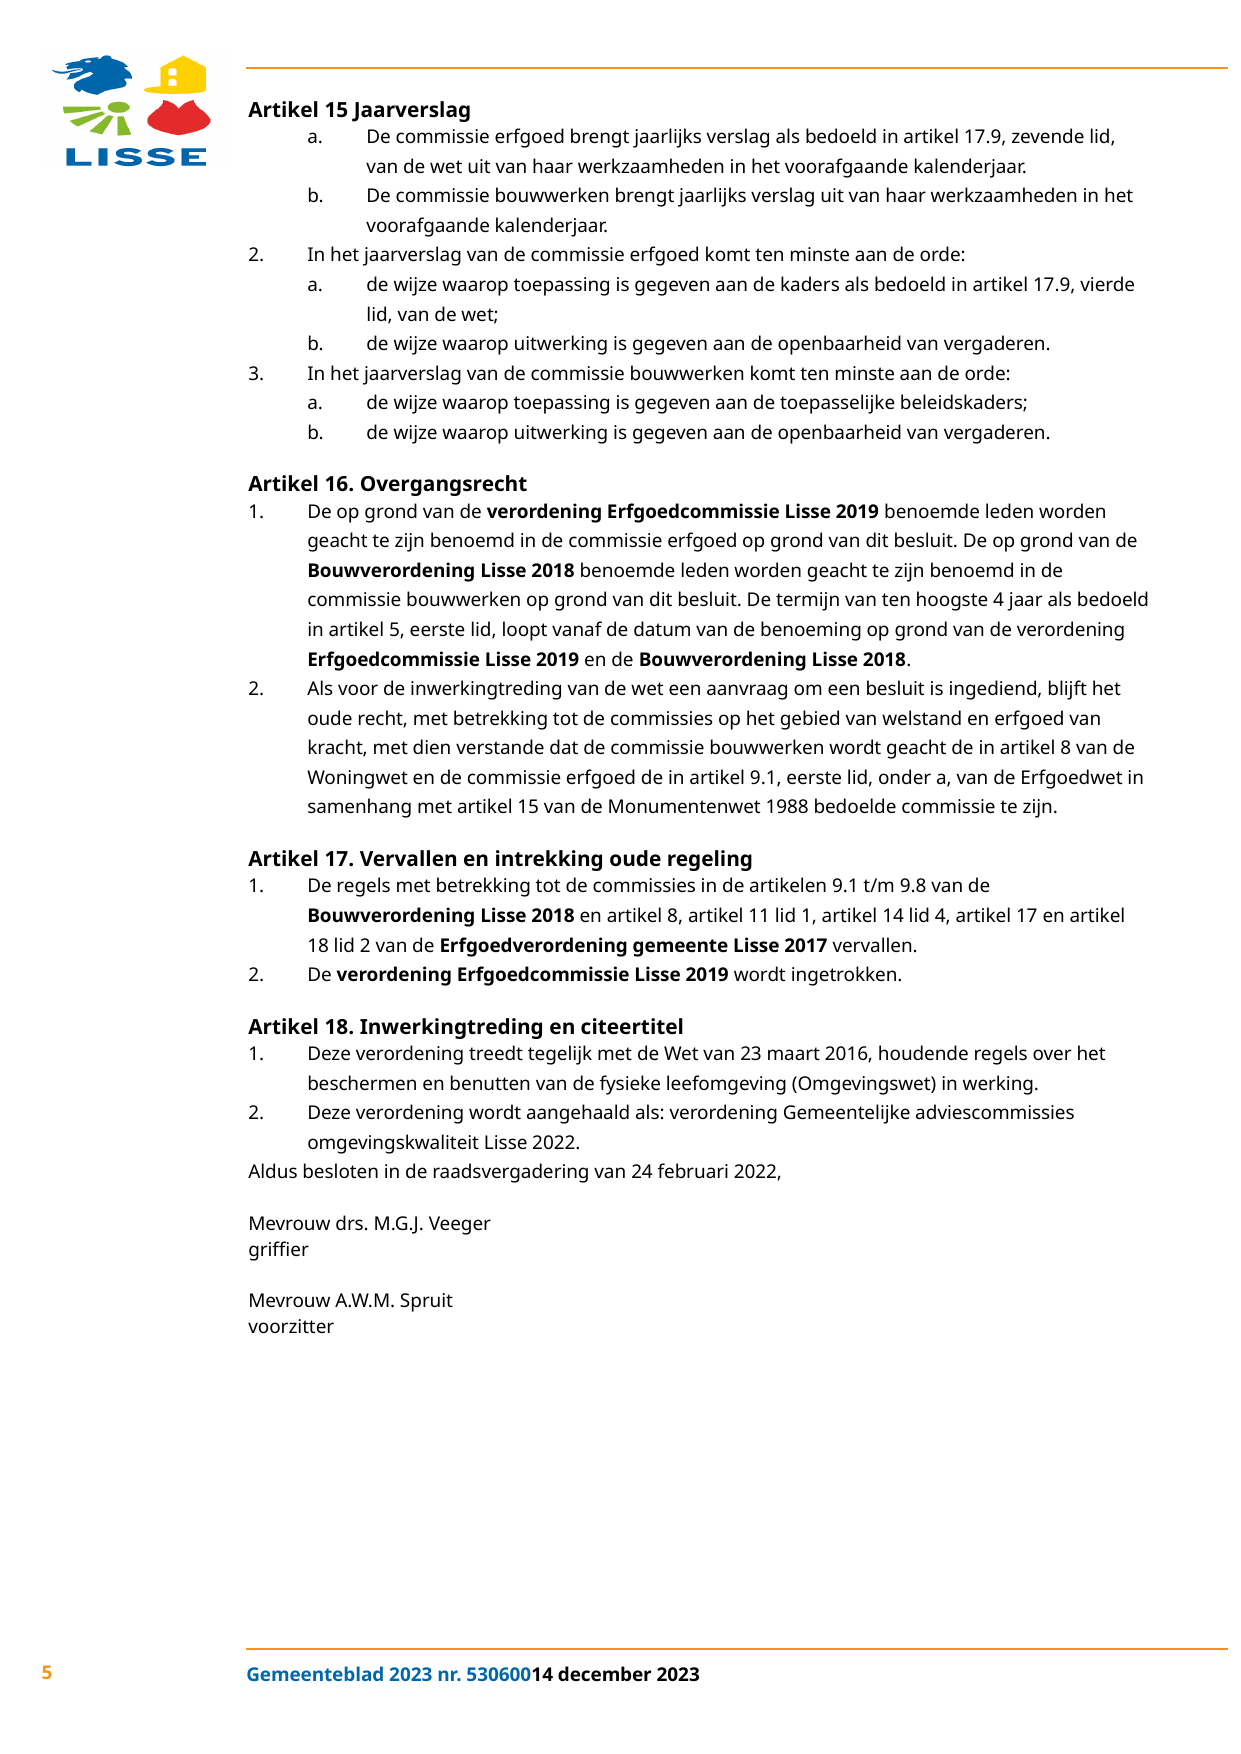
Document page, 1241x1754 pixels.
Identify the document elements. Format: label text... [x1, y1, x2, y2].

list de wijze waarop toepassing is gegeven aan de toepasselijke beleidskaders; [307, 389, 1152, 415]
text Mevrouw A.W.M. Spruit [248, 1287, 1152, 1313]
text Artikel 16. Overgangsrecht [248, 469, 1152, 498]
text Artikel 15 Jaarverslag [248, 95, 1152, 123]
list In het jaarverslag van de commissie erfgoed komt ten minste aan de orde: [248, 242, 1152, 267]
text voorzitter [248, 1313, 1152, 1339]
list De commissie bouwwerken brengt jaarlijks verslag uit van haar werkzaamheden in het voorafgaande kalenderjaar. [307, 182, 1152, 238]
text Aldus besloten in de raadsvergadering van 24 februari 2022, [248, 1158, 1152, 1184]
list In het jaarverslag van de commissie bouwwerken komt ten minste aan de orde: [248, 360, 1152, 386]
list De commissie erfgoed brengt jaarlijks verslag als bedoeld in artikel 17.9, zevende lid, van de wet uit van haar werkzaamheden in het voorafgaande kalenderjaar. [307, 123, 1152, 178]
text griffier [248, 1236, 1152, 1261]
text Artikel 18. Inwerkingtreding en citeertitel [248, 1012, 1152, 1040]
list De verordening Erfgoedcommissie Lisse 2019 wordt ingetrokken. [248, 961, 1152, 987]
list de wijze waarop uitwerking is gegeven aan de openbaarheid van vergaderen. [307, 330, 1152, 356]
text Mevrouw drs. M.G.J. Veeger [248, 1210, 1152, 1236]
list Deze verordening treedt tegelijk met de Wet van 23 maart 2016, houdende regels over het beschermen en benutten van de fysieke leefomgeving (Omgevingswet) in werking. [248, 1040, 1152, 1096]
list De op grond van de verordening Erfgoedcommissie Lisse 2019 benoemde leden worden geacht te zijn benoemd in de commissie erfgoed op grond van dit besluit. De op grond van de Bouwverordening Lisse 2018 benoemde leden worden geacht te zijn benoemd in de commissie bouwwerken op grond van dit besluit. De termijn van ten hoogste 4 jaar als bedoeld in artikel 5, eerste lid, loopt vanaf de datum van de benoeming op grond van de verordening Erfgoedcommissie Lisse 2019 en de Bouwverordening Lisse 2018. [248, 498, 1152, 672]
list de wijze waarop toepassing is gegeven aan de kaders als bedoeld in artikel 17.9, vierde lid, van de wet; [307, 271, 1152, 326]
text Artikel 17. Vervallen en intrekking oude regeling [248, 844, 1152, 873]
picture [41, 47, 231, 172]
list De regels met betrekking tot de commissies in de artikelen 9.1 t/m 9.8 van de Bouwverordening Lisse 2018 en artikel 8, artikel 11 lid 1, artikel 14 lid 4, artikel 17 en artikel 18 lid 2 van de Erfgoedverordening gemeente Lisse 2017 vervallen. [248, 873, 1152, 957]
list Als voor de inwerkingtreding van de wet een aanvraag om een besluit is ingediend, blijft het oude recht, met betrekking tot de commissies op het gebied van welstand en erfgoed van kracht, met dien verstande dat de commissie bouwwerken wordt geacht de in artikel 8 van de Woningwet en de commissie erfgoed de in artikel 9.1, eerste lid, onder a, van de Erfgoedwet in samenhang met artikel 15 van de Monumentenwet 1988 bedoelde commissie te zijn. [248, 675, 1152, 819]
list Deze verordening wordt aangehaald als: verordening Gemeentelijke adviescommissies omgevingskwaliteit Lisse 2022. [248, 1099, 1152, 1155]
list de wijze waarop uitwerking is gegeven aan de openbaarheid van vergaderen. [307, 419, 1152, 445]
